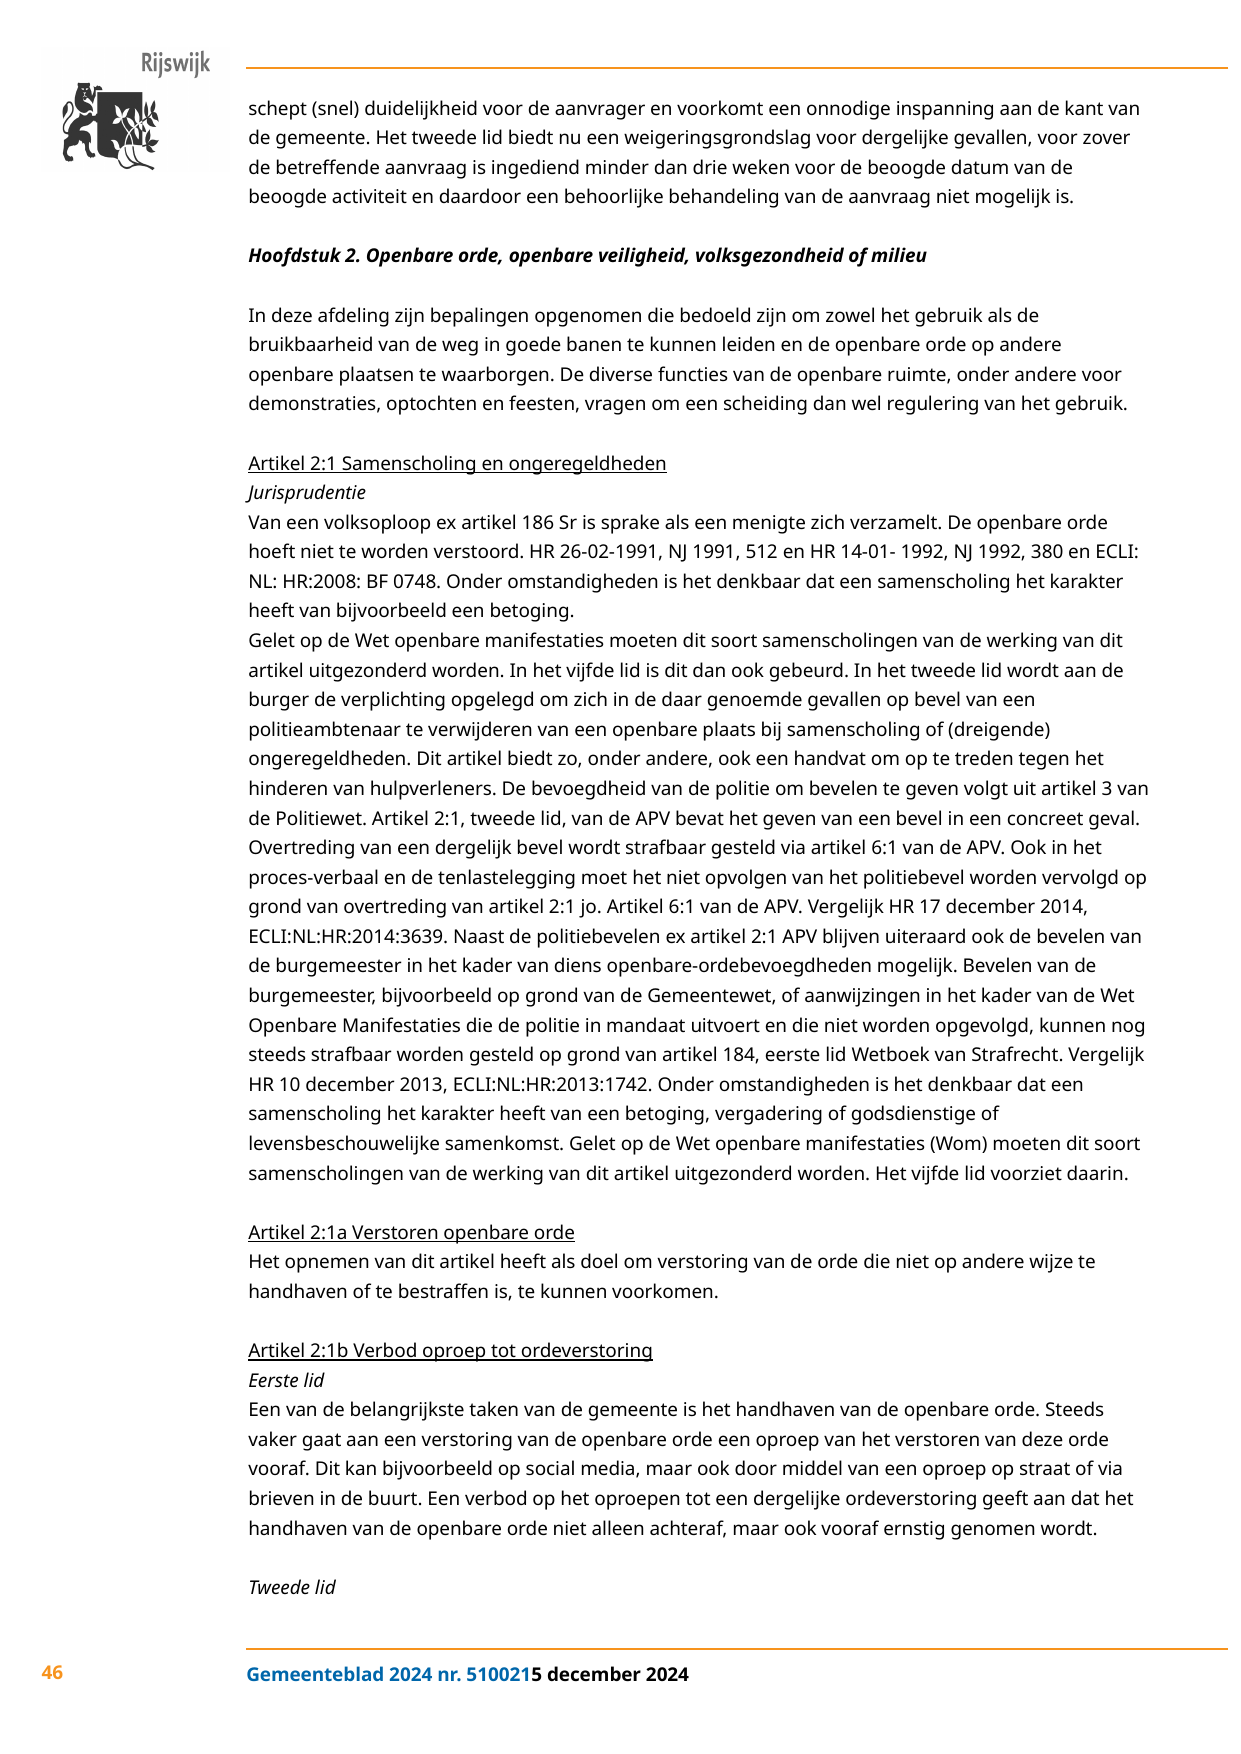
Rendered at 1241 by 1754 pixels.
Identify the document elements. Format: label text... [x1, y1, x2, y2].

text Artikel 2:1 Samenscholing en ongeregeldheden [248, 450, 1152, 476]
text Het opnemen van dit artikel heeft als doel om verstoring van de orde die niet op andere wijze te handhaven of te bestraffen is, te kunnen voorkomen. [248, 1248, 1152, 1304]
text In deze afdeling zijn bepalingen opgenomen die bedoeld zijn om zowel het gebruik als de bruikbaarheid van de weg in goede banen te kunnen leiden en de openbare orde op andere openbare plaatsen te waarborgen. De diverse functies van de openbare ruimte, onder andere voor demonstraties, optochten en feesten, vragen om een scheiding dan wel regulering van het gebruik. [248, 302, 1152, 416]
text Jurisprudentie [248, 479, 1152, 505]
picture [41, 47, 231, 172]
text Gelet op de Wet openbare manifestaties moeten dit soort samenscholingen van de werking van dit artikel uitgezonderd worden. In het vijfde lid is dit dan ook gebeurd. In het tweede lid wordt aan de burger de verplichting opgelegd om zich in de daar genoemde gevallen op bevel van een politieambtenaar te verwijderen van een openbare plaats bij samenscholing of (dreigende) ongeregeldheden. Dit artikel biedt zo, onder andere, ook een handvat om op te treden tegen het hinderen van hulpverleners. De bevoegdheid van de politie om bevelen te geven volgt uit artikel 3 van de Politiewet. Artikel 2:1, tweede lid, van de APV bevat het geven van een bevel in een concreet geval. Overtreding van een dergelijk bevel wordt strafbaar gesteld via artikel 6:1 van de APV. Ook in het proces-verbaal en de tenlastelegging moet het niet opvolgen van het politiebevel worden vervolgd op grond van overtreding van artikel 2:1 jo. Artikel 6:1 van de APV. Vergelijk HR 17 december 2014, ECLI:NL:HR:2014:3639. Naast de politiebevelen ex artikel 2:1 APV blijven uiteraard ook de bevelen van de burgemeester in het kader van diens openbare-ordebevoegdheden mogelijk. Bevelen van de burgemeester, bijvoorbeeld op grond van de Gemeentewet, of aanwijzingen in het kader van de Wet Openbare Manifestaties die de politie in mandaat uitvoert en die niet worden opgevolgd, kunnen nog steeds strafbaar worden gesteld op grond van artikel 184, eerste lid Wetboek van Strafrecht. Vergelijk HR 10 december 2013, ECLI:NL:HR:2013:1742. Onder omstandigheden is het denkbaar dat een samenscholing het karakter heeft van een betoging, vergadering of godsdienstige of levensbeschouwelijke samenkomst. Gelet op de Wet openbare manifestaties (Wom) moeten dit soort samenscholingen van de werking van dit artikel uitgezonderd worden. Het vijfde lid voorziet daarin. [248, 627, 1152, 1186]
text Artikel 2:1a Verstoren openbare orde [248, 1219, 1152, 1245]
text Eerste lid [248, 1367, 1152, 1393]
text Een van de belangrijkste taken van de gemeente is het handhaven van de openbare orde. Steeds vaker gaat aan een verstoring van de openbare orde een oproep van het verstoren van deze orde vooraf. Dit kan bijvoorbeeld op social media, maar ook door middel van een oproep op straat of via brieven in de buurt. Een verbod op het oproepen tot een dergelijke ordeverstoring geeft aan dat het handhaven van de openbare orde niet alleen achteraf, maar ook vooraf ernstig genomen wordt. [248, 1396, 1152, 1541]
text schept (snel) duidelijkheid voor de aanvrager en voorkomt een onnodige inspanning aan de kant van de gemeente. Het tweede lid biedt nu een weigeringsgrondslag voor dergelijke gevallen, voor zover de betreffende aanvraag is ingediend minder dan drie weken voor de beoogde datum van de beoogde activiteit en daardoor een behoorlijke behandeling van de aanvraag niet mogelijk is. [248, 95, 1152, 209]
text Tweede lid [248, 1574, 1152, 1600]
text Artikel 2:1b Verbod oproep tot ordeverstoring [248, 1337, 1152, 1363]
text Van een volksoploop ex artikel 186 Sr is sprake als een menigte zich verzamelt. De openbare orde hoeft niet te worden verstoord. HR 26-02-1991, NJ 1991, 512 en HR 14-01- 1992, NJ 1992, 380 en ECLI: NL: HR:2008: BF 0748. Onder omstandigheden is het denkbaar dat een samenscholing het karakter heeft van bijvoorbeeld een betoging. [248, 509, 1152, 623]
text Hoofdstuk 2. Openbare orde, openbare veiligheid, volksgezondheid of milieu [248, 243, 1152, 268]
